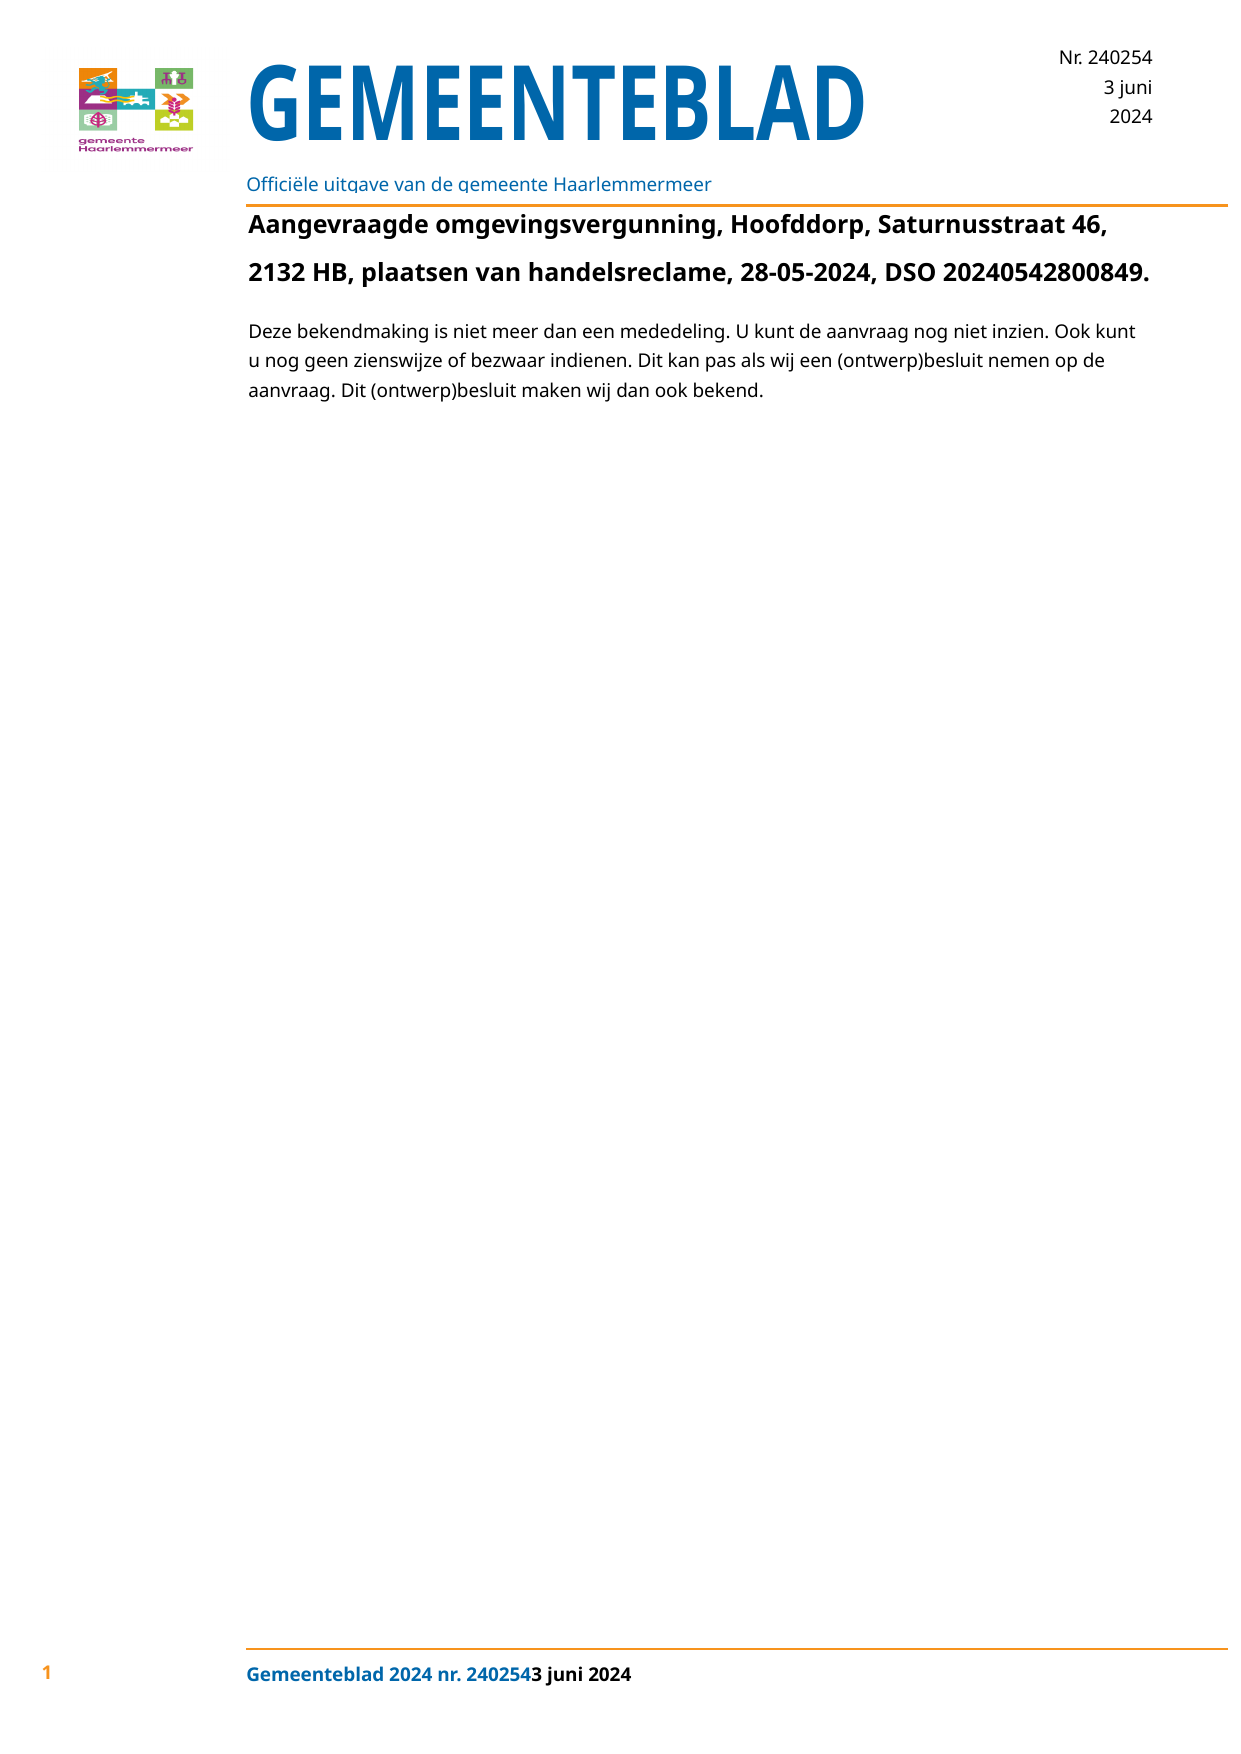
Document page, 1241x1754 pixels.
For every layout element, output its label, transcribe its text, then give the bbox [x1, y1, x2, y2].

picture [41, 47, 231, 172]
text Deze bekendmaking is niet meer dan een mededeling. U kunt de aanvraag nog niet inzien. Ook kunt u nog geen zienswijze of bezwaar indienen. Dit kan pas als wij een (ontwerp)besluit nemen op de aanvraag. Dit (ontwerp)besluit maken wij dan ook bekend. [248, 318, 1152, 403]
text Aangevraagde omgevingsvergunning, Hoofddorp, Saturnusstraat 46, 2132 HB, plaatsen van handelsreclame, 28-05-2024, DSO 20240542800849. [248, 207, 1152, 288]
